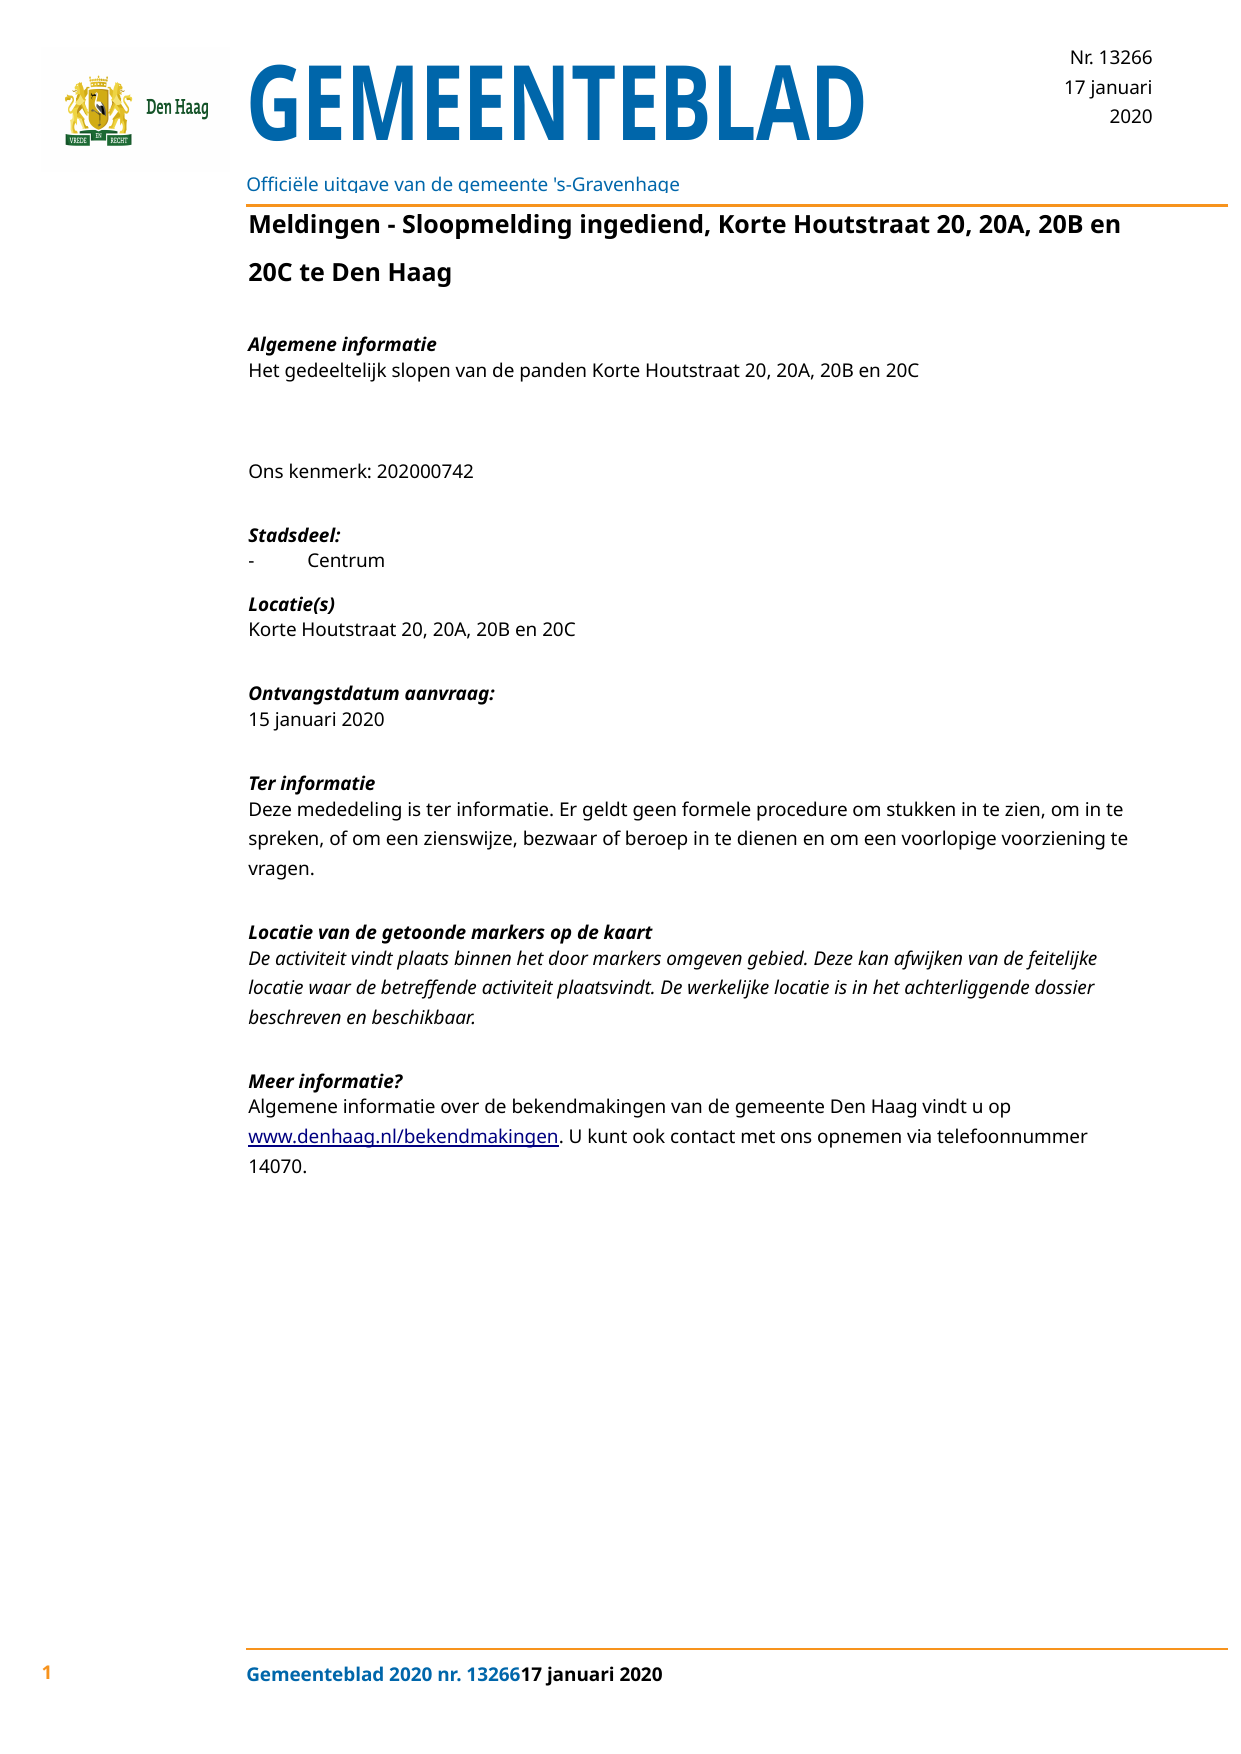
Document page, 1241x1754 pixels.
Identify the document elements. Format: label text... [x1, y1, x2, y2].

picture [41, 47, 231, 172]
text Het gedeeltelijk slopen van de panden Korte Houtstraat 20, 20A, 20B en 20C [248, 357, 1152, 383]
text Meldingen - Sloopmelding ingediend, Korte Houtstraat 20, 20A, 20B en 20C te Den Haag [248, 207, 1152, 288]
text Stadsdeel: [248, 522, 1152, 548]
text Ons kenmerk: 202000742 [248, 458, 1152, 484]
text Algemene informatie over de bekendmakingen van de gemeente Den Haag vindt u op www.denhaag.nl/bekendmakingen. U kunt ook contact met ons opnemen via telefoonnummer 14070. [248, 1094, 1152, 1178]
text Locatie van de getoonde markers op de kaart [248, 919, 1152, 945]
text Ter informatie [248, 770, 1152, 796]
text Ontvangstdatum aanvraag: [248, 681, 1152, 706]
text 15 januari 2020 [248, 706, 1152, 732]
text Korte Houtstraat 20, 20A, 20B en 20C [248, 617, 1152, 642]
text Locatie(s) [248, 591, 1152, 617]
text Algemene informatie [248, 331, 1152, 357]
text De activiteit vindt plaats binnen het door markers omgeven gebied. Deze kan afwijken van de feitelijke locatie waar de betreffende activiteit plaatsvindt. De werkelijke locatie is in het achterliggende dossier beschreven en beschikbaar. [248, 945, 1152, 1030]
list Centrum [248, 548, 1152, 573]
text Deze mededeling is ter informatie. Er geldt geen formele procedure om stukken in te zien, om in te spreken, of om een zienswijze, bezwaar of beroep in te dienen en om een voorlopige voorziening te vragen. [248, 796, 1152, 881]
text Meer informatie? [248, 1068, 1152, 1094]
